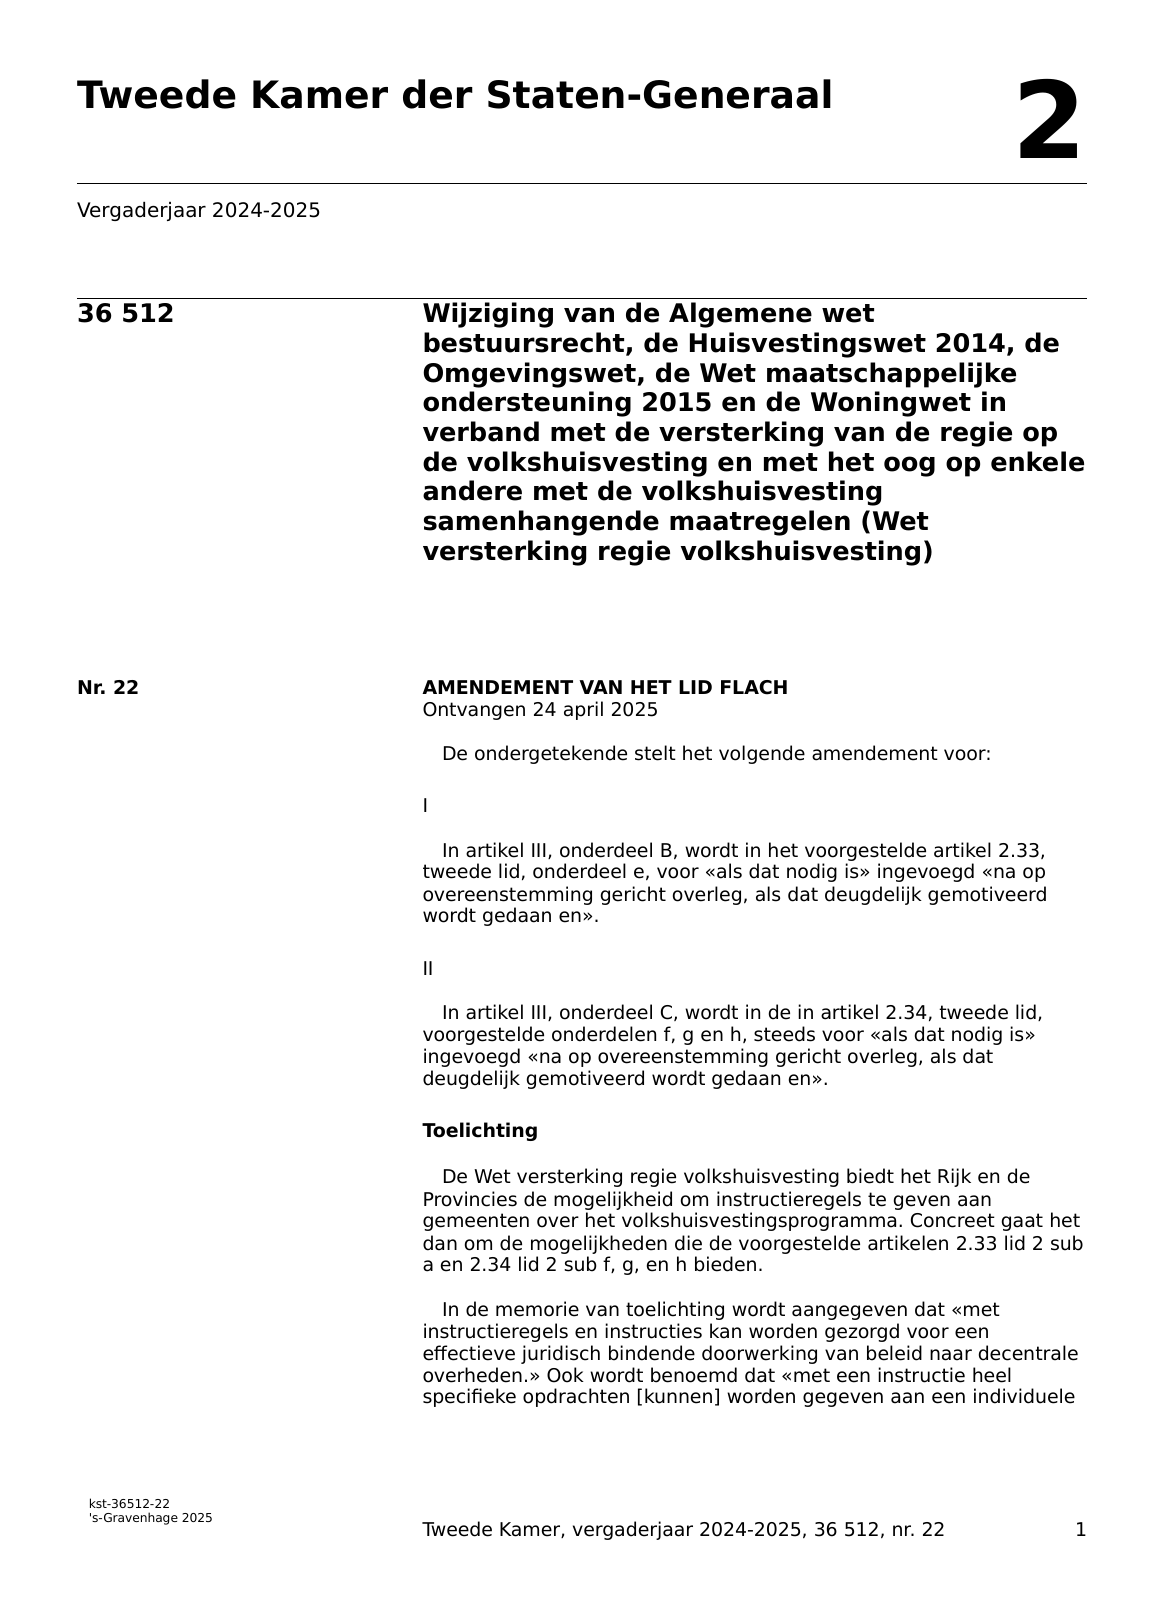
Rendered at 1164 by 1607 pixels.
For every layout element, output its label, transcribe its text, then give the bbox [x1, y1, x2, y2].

subtitle I [422, 795, 1087, 817]
table_header Tweede Kamer der Staten-Generaal [77, 59, 886, 183]
text In de memorie van toelichting wordt aangegeven dat «met instructieregels en instructies kan worden gezorgd voor een effectieve juridisch bindende doorwerking van beleid naar decentrale overheden.» Ook wordt benoemd dat «met een instructie heel specifieke opdrachten [kunnen] worden gegeven aan een individuele [422, 1298, 1087, 1408]
text De ondergetekende stelt het volgende amendement voor: [422, 743, 1087, 765]
subtitle Nr. 22 AMENDEMENT VAN HET LID FLACH [77, 677, 1087, 699]
text De Wet versterking regie volkshuisvesting biedt het Rijk en de Provincies de mogelijkheid om instructieregels te geven aan gemeenten over het volkshuisvestingsprogramma. Concreet gaat het dan om de mogelijkheden die de voorgestelde artikelen 2.33 lid 2 sub a en 2.34 lid 2 sub f, g, en h bieden. [422, 1166, 1087, 1276]
text In artikel III, onderdeel C, wordt in de in artikel 2.34, tweede lid, voorgestelde onderdelen f, g en h, steeds voor «als dat nodig is» ingevoegd «na op overeenstemming gericht overleg, als dat deugdelijk gemotiveerd wordt gedaan en». [422, 1002, 1087, 1089]
text In artikel III, onderdeel B, wordt in het voorgestelde artikel 2.33, tweede lid, onderdeel e, voor «als dat nodig is» ingevoegd «na op overeenstemming gericht overleg, als dat deugdelijk gemotiveerd wordt gedaan en». [422, 839, 1087, 927]
subtitle Toelichting [422, 1119, 1087, 1141]
text kst-36512-22 [88, 1497, 323, 1511]
table_header 2 [886, 59, 1087, 183]
text Ontvangen 24 april 2025 [422, 699, 1087, 721]
table_cell Vergaderjaar 2024-2025 [77, 184, 1087, 298]
subtitle 36 512 Wijziging van de Algemene wet bestuursrecht, de Huisvestingswet 2014, de Omgevingswet, de Wet maatschappelijke ondersteuning 2015 en de Woningwet in verband met de versterking van de regie op de volkshuisvesting en met het oog op enkele andere met de volkshuisvesting samenhangende maatregelen (Wet versterking regie volkshuisvesting) [77, 299, 1087, 566]
subtitle II [422, 957, 1087, 979]
text 's-Gravenhage 2025 [88, 1511, 323, 1525]
